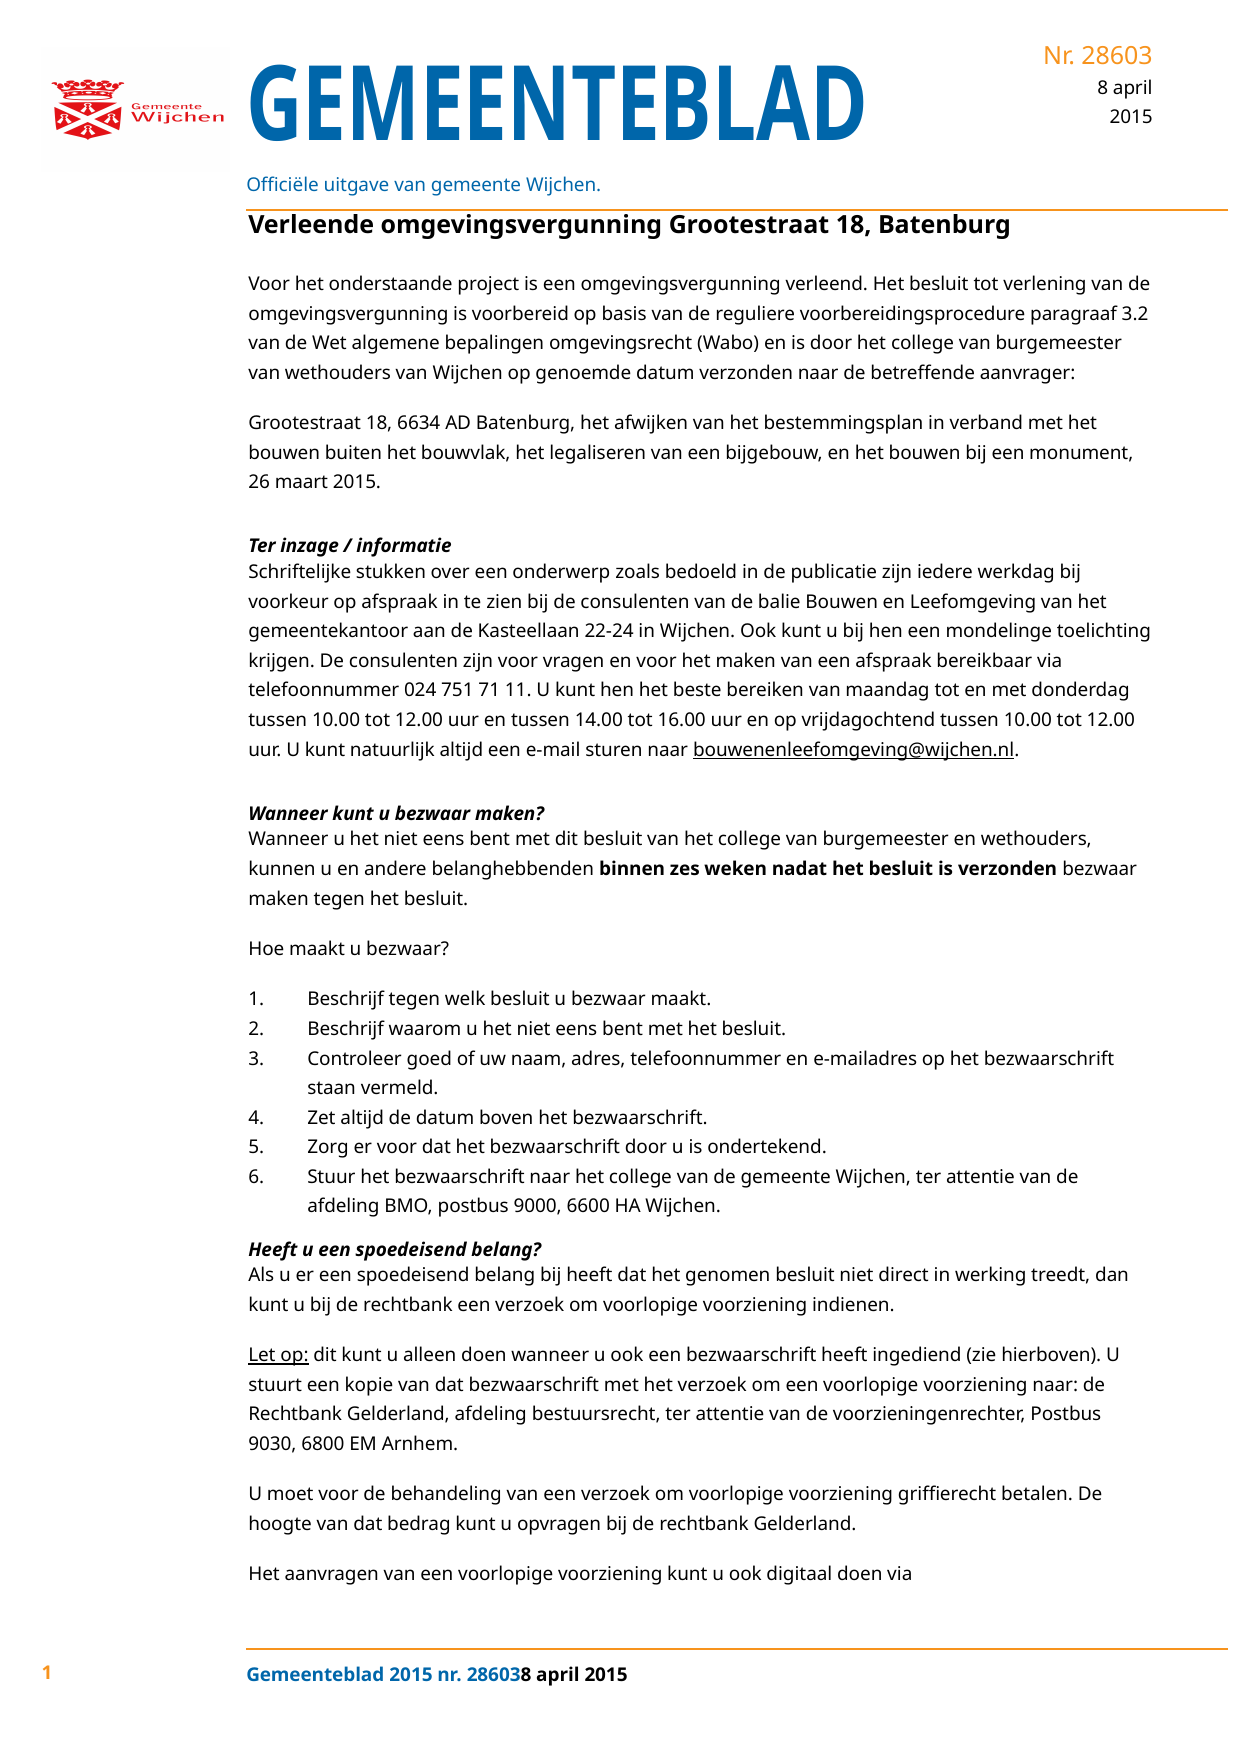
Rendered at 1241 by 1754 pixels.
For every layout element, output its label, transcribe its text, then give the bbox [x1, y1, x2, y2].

list Beschrijf tegen welk besluit u bezwaar maakt. [248, 986, 1152, 1011]
text Verleende omgevingsvergunning Grootestraat 18, Batenburg [248, 211, 1152, 241]
text Schriftelijke stukken over een onderwerp zoals bedoeld in de publicatie zijn iedere werkdag bij voorkeur op afspraak in te zien bij de consulenten van de balie Bouwen en Leefomgeving van het gemeentekantoor aan de Kasteellaan 22-24 in Wijchen. Ook kunt u bij hen een mondelinge toelichting krijgen. De consulenten zijn voor vragen en voor het maken van een afspraak bereikbaar via telefoonnummer 024 751 71 11. U kunt hen het beste bereiken van maandag tot en met donderdag tussen 10.00 tot 12.00 uur en tussen 14.00 tot 16.00 uur en op vrijdagochtend tussen 10.00 tot 12.00 uur. U kunt natuurlijk altijd een e-mail sturen naar bouwenenleefomgeving@wijchen.nl. [248, 558, 1152, 762]
text Voor het onderstaande project is een omgevingsvergunning verleend. Het besluit tot verlening van de omgevingsvergunning is voorbereid op basis van de reguliere voorbereidingsprocedure paragraaf 3.2 van de Wet algemene bepalingen omgevingsrecht (Wabo) en is door het college van burgemeester van wethouders van Wijchen op genoemde datum verzonden naar de betreffende aanvrager: [248, 270, 1152, 385]
text Ter inzage / informatie [248, 533, 1152, 558]
text Let op: dit kunt u alleen doen wanneer u ook een bezwaarschrift heeft ingediend (zie hierboven). U stuurt een kopie van dat bezwaarschrift met het verzoek om een voorlopige voorziening naar: de Rechtbank Gelderland, afdeling bestuursrecht, ter attentie van de voorzieningenrechter, Postbus 9030, 6800 EM Arnhem. [248, 1341, 1152, 1456]
list Zet altijd de datum boven het bezwaarschrift. [248, 1104, 1152, 1129]
list Zorg er voor dat het bezwaarschrift door u is ondertekend. [248, 1133, 1152, 1159]
list Beschrijf waarom u het niet eens bent met het besluit. [248, 1015, 1152, 1041]
text Heeft u een spoedeisend belang? [248, 1236, 1152, 1261]
text Hoe maakt u bezwaar? [248, 935, 1152, 961]
text U moet voor de behandeling van een verzoek om voorlopige voorziening griffierecht betalen. De hoogte van dat bedrag kunt u opvragen bij de rechtbank Gelderland. [248, 1481, 1152, 1536]
text Wanneer u het niet eens bent met dit besluit van het college van burgemeester en wethouders, kunnen u en andere belanghebbenden binnen zes weken nadat het besluit is verzonden bezwaar maken tegen het besluit. [248, 826, 1152, 910]
text Grootestraat 18, 6634 AD Batenburg, het afwijken van het bestemmingsplan in verband met het bouwen buiten het bouwvlak, het legaliseren van een bijgebouw, en het bouwen bij een monument, 26 maart 2015. [248, 409, 1152, 494]
text Als u er een spoedeisend belang bij heeft dat het genomen besluit niet direct in werking treedt, dan kunt u bij de rechtbank een verzoek om voorlopige voorziening indienen. [248, 1261, 1152, 1317]
text Het aanvragen van een voorlopige voorziening kunt u ook digitaal doen via [248, 1561, 1152, 1586]
list Controleer goed of uw naam, adres, telefoonnummer en e-mailadres op het bezwaarschrift staan vermeld. [248, 1045, 1152, 1100]
text Wanneer kunt u bezwaar maken? [248, 800, 1152, 826]
list Stuur het bezwaarschrift naar het college van de gemeente Wijchen, ter attentie van de afdeling BMO, postbus 9000, 6600 HA Wijchen. [248, 1163, 1152, 1218]
picture [41, 47, 231, 172]
